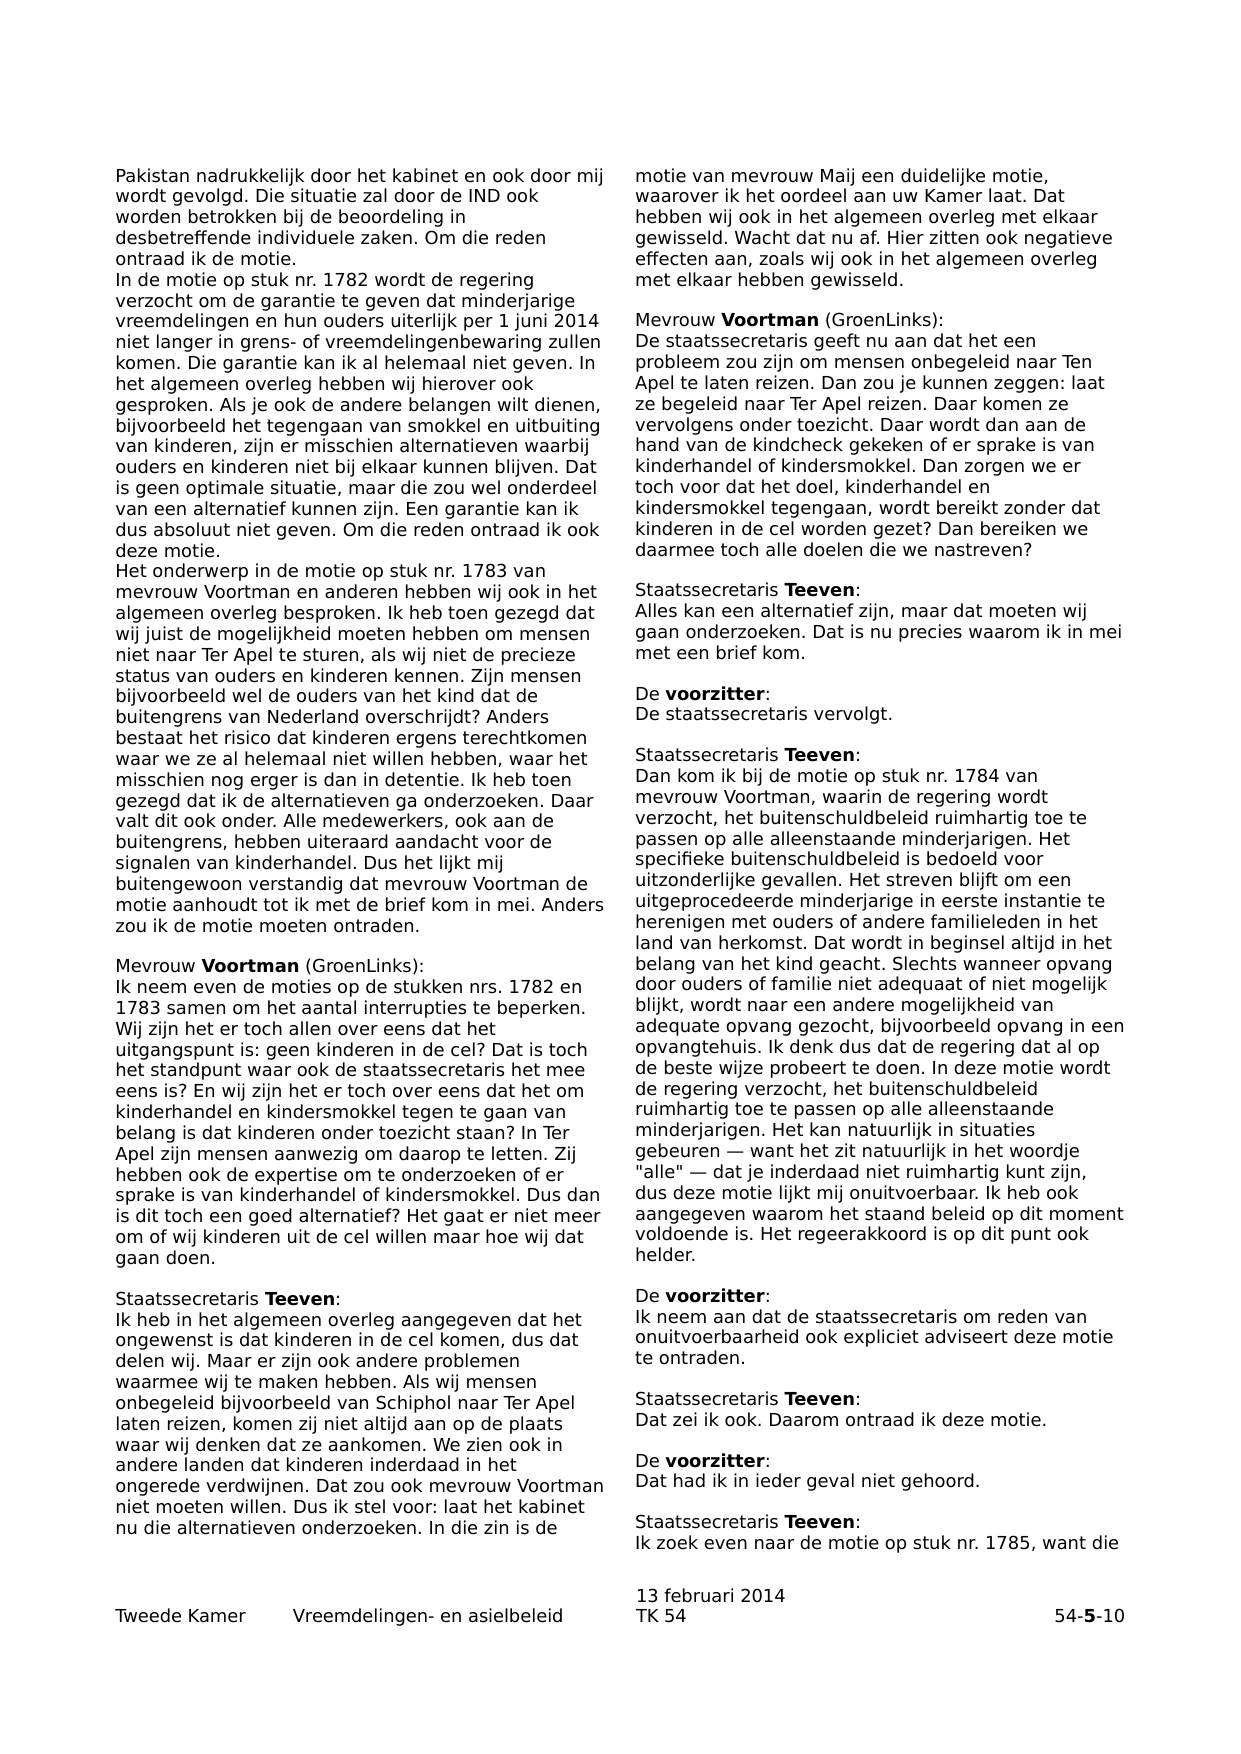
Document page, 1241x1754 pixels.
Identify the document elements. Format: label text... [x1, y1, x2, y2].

text De staatssecretaris geeft nu aan dat het een probleem zou zijn om mensen onbegeleid naar Ten Apel te laten reizen. Dan zou je kunnen zeggen: laat ze begeleid naar Ter Apel reizen. Daar komen ze vervolgens onder toezicht. Daar wordt dan aan de hand van de kindcheck gekeken of er sprake is van kinderhandel of kindersmokkel. Dan zorgen we er toch voor dat het doel, kinderhandel en kindersmokkel tegengaan, wordt bereikt zonder dat kinderen in de cel worden gezet? Dan bereiken we daarmee toch alle doelen die we nastreven? [635, 331, 1125, 560]
text Staatssecretaris Teeven: [115, 1288, 605, 1309]
text De voorzitter: [635, 1451, 1125, 1471]
text Staatssecretaris Teeven: [635, 745, 1125, 766]
text Ik neem aan dat de staatssecretaris om reden van onuitvoerbaarheid ook expliciet adviseert deze motie te ontraden. [635, 1306, 1125, 1369]
text Ik heb in het algemeen overleg aangegeven dat het ongewenst is dat kinderen in de cel komen, dus dat delen wij. Maar er zijn ook andere problemen waarmee wij te maken hebben. Als wij mensen onbegeleid bijvoorbeeld van Schiphol naar Ter Apel laten reizen, komen zij niet altijd aan op de plaats waar wij denken dat ze aankomen. We zien ook in andere landen dat kinderen inderdaad in het ongerede verdwijnen. Dat zou ook mevrouw Voortman niet moeten willen. Dus ik stel voor: laat het kabinet nu die alternatieven onderzoeken. In die zin is de [115, 1309, 605, 1538]
text Staatssecretaris Teeven: [635, 1512, 1125, 1533]
text De staatssecretaris vervolgt. [635, 704, 1125, 725]
text In de motie op stuk nr. 1782 wordt de regering verzocht om de garantie te geven dat minderjarige vreemdelingen en hun ouders uiterlijk per 1 juni 2014 niet langer in grens- of vreemdelingenbewaring zullen komen. Die garantie kan ik al helemaal niet geven. In het algemeen overleg hebben wij hierover ook gesproken. Als je ook de andere belangen wilt dienen, bijvoorbeeld het tegengaan van smokkel en uitbuiting van kinderen, zijn er misschien alternatieven waarbij ouders en kinderen niet bij elkaar kunnen blijven. Dat is geen optimale situatie, maar die zou wel onderdeel van een alternatief kunnen zijn. Een garantie kan ik dus absoluut niet geven. Om die reden ontraad ik ook deze motie. [115, 269, 605, 561]
text Pakistan nadrukkelijk door het kabinet en ook door mij wordt gevolgd. Die situatie zal door de IND ook worden betrokken bij de beoordeling in desbetreffende individuele zaken. Om die reden ontraad ik de motie. [115, 165, 605, 269]
text Mevrouw Voortman (GroenLinks): [635, 310, 1125, 331]
text Alles kan een alternatief zijn, maar dat moeten wij gaan onderzoeken. Dat is nu precies waarom ik in mei met een brief kom. [635, 601, 1125, 663]
text motie van mevrouw Maij een duidelijke motie, waarover ik het oordeel aan uw Kamer laat. Dat hebben wij ook in het algemeen overleg met elkaar gewisseld. Wacht dat nu af. Hier zitten ook negatieve effecten aan, zoals wij ook in het algemeen overleg met elkaar hebben gewisseld. [635, 165, 1125, 290]
text De voorzitter: [635, 683, 1125, 704]
text Mevrouw Voortman (GroenLinks): [115, 956, 605, 977]
text De voorzitter: [635, 1286, 1125, 1306]
text Staatssecretaris Teeven: [635, 1389, 1125, 1410]
text Dat had ik in ieder geval niet gehoord. [635, 1471, 1125, 1492]
text Ik neem even de moties op de stukken nrs. 1782 en 1783 samen om het aantal interrupties te beperken. Wij zijn het er toch allen over eens dat het uitgangspunt is: geen kinderen in de cel? Dat is toch het standpunt waar ook de staatssecretaris het mee eens is? En wij zijn het er toch over eens dat het om kinderhandel en kindersmokkel tegen te gaan van belang is dat kinderen onder toezicht staan? In Ter Apel zijn mensen aanwezig om daarop te letten. Zij hebben ook de expertise om te onderzoeken of er sprake is van kinderhandel of kindersmokkel. Dus dan is dit toch een goed alternatief? Het gaat er niet meer om of wij kinderen uit de cel willen maar hoe wij dat gaan doen. [115, 977, 605, 1268]
text Dan kom ik bij de motie op stuk nr. 1784 van mevrouw Voortman, waarin de regering wordt verzocht, het buitenschuldbeleid ruimhartig toe te passen op alle alleenstaande minderjarigen. Het specifieke buitenschuldbeleid is bedoeld voor uitzonderlijke gevallen. Het streven blijft om een uitgeprocedeerde minderjarige in eerste instantie te herenigen met ouders of andere familieleden in het land van herkomst. Dat wordt in beginsel altijd in het belang van het kind geacht. Slechts wanneer opvang door ouders of familie niet adequaat of niet mogelijk blijkt, wordt naar een andere mogelijkheid van adequate opvang gezocht, bijvoorbeeld opvang in een opvangtehuis. Ik denk dus dat de regering dat al op de beste wijze probeert te doen. In deze motie wordt de regering verzocht, het buitenschuldbeleid ruimhartig toe te passen op alle alleenstaande minderjarigen. Het kan natuurlijk in situaties gebeuren — want het zit natuurlijk in het woordje "alle" — dat je inderdaad niet ruimhartig kunt zijn, dus deze motie lijkt mij onuitvoerbaar. Ik heb ook aangegeven waarom het staand beleid op dit moment voldoende is. Het regeerakkoord is op dit punt ook helder. [635, 766, 1125, 1266]
text Dat zei ik ook. Daarom ontraad ik deze motie. [635, 1410, 1125, 1431]
text Het onderwerp in de motie op stuk nr. 1783 van mevrouw Voortman en anderen hebben wij ook in het algemeen overleg besproken. Ik heb toen gezegd dat wij juist de mogelijkheid moeten hebben om mensen niet naar Ter Apel te sturen, als wij niet de precieze status van ouders en kinderen kennen. Zijn mensen bijvoorbeeld wel de ouders van het kind dat de buitengrens van Nederland overschrijdt? Anders bestaat het risico dat kinderen ergens terechtkomen waar we ze al helemaal niet willen hebben, waar het misschien nog erger is dan in detentie. Ik heb toen gezegd dat ik de alternatieven ga onderzoeken. Daar valt dit ook onder. Alle medewerkers, ook aan de buitengrens, hebben uiteraard aandacht voor de signalen van kinderhandel. Dus het lijkt mij buitengewoon verstandig dat mevrouw Voortman de motie aanhoudt tot ik met de brief kom in mei. Anders zou ik de motie moeten ontraden. [115, 561, 605, 936]
text Ik zoek even naar de motie op stuk nr. 1785, want die [635, 1533, 1125, 1554]
text Staatssecretaris Teeven: [635, 580, 1125, 601]
